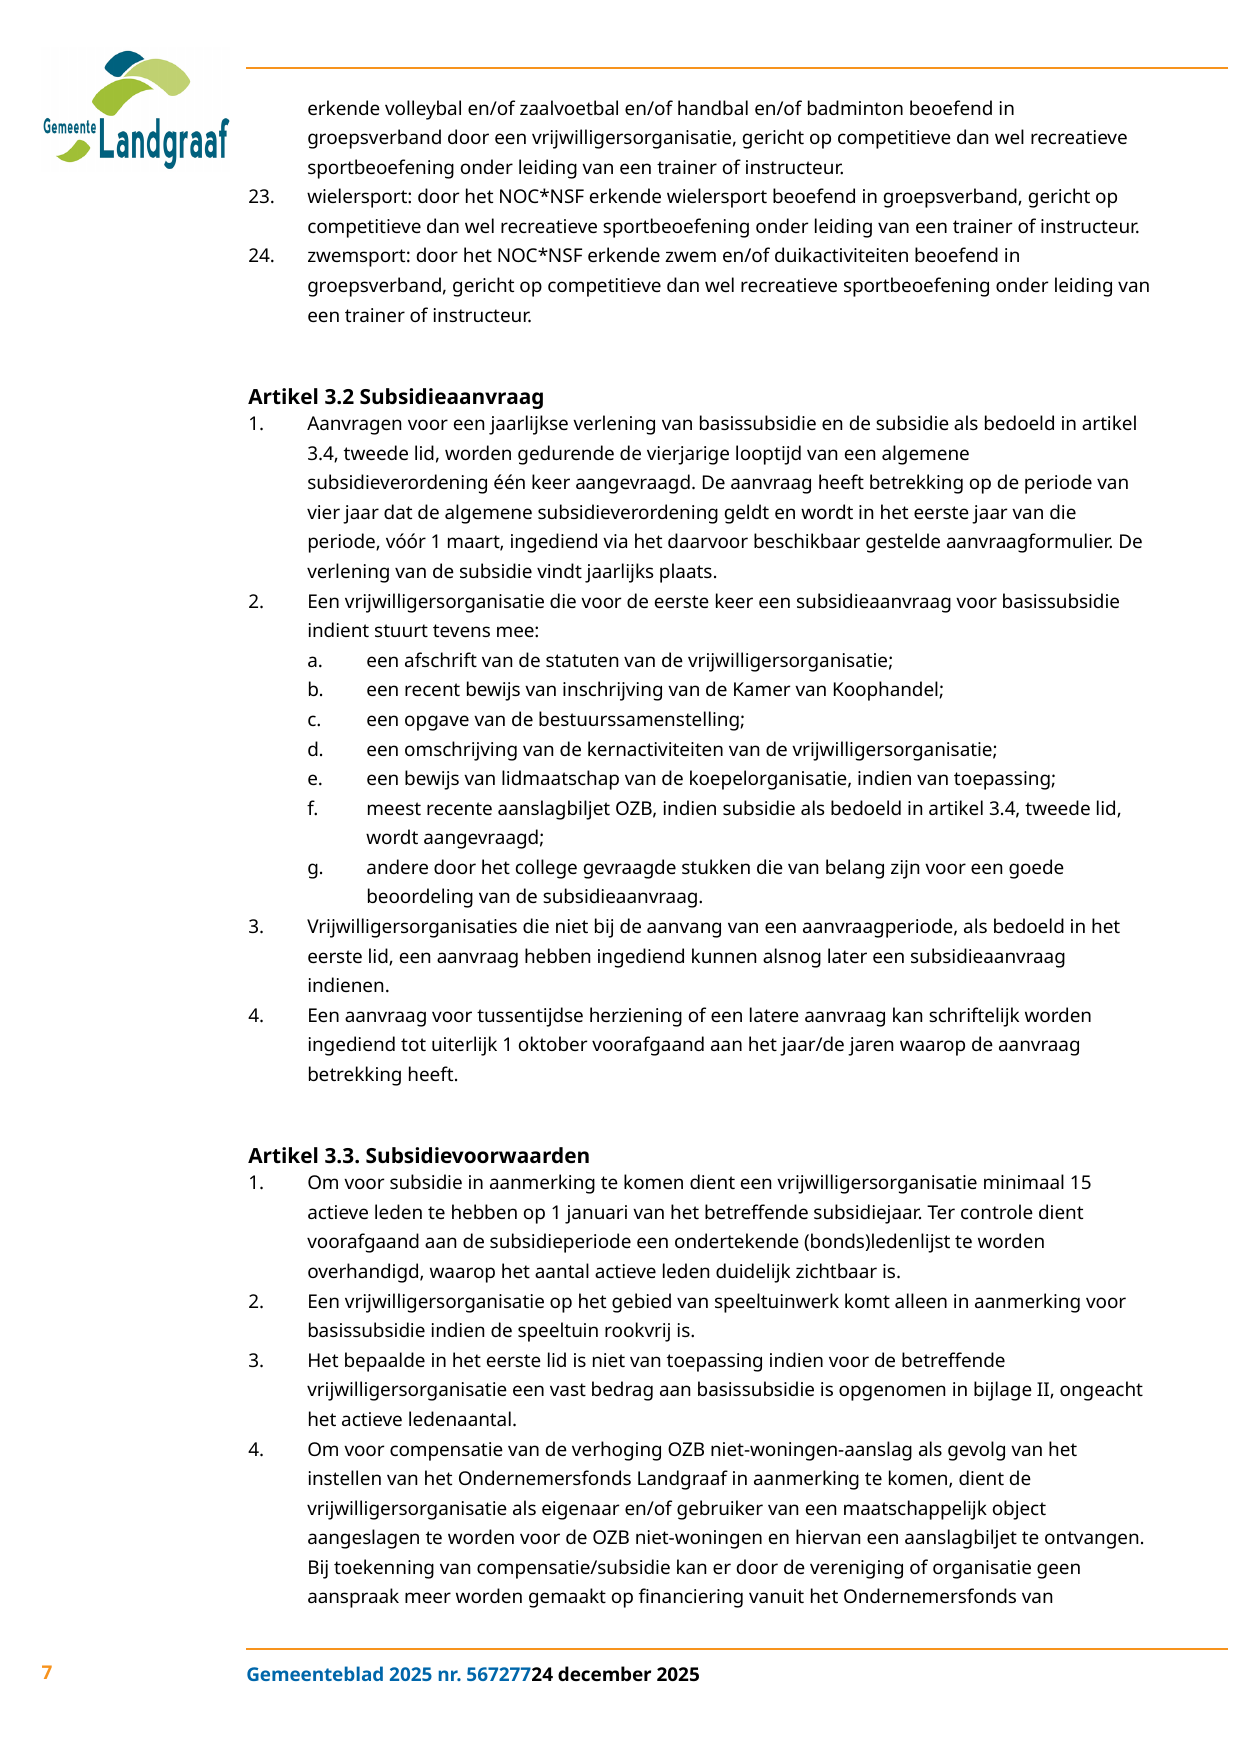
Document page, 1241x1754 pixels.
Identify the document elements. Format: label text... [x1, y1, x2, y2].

list meest recente aanslagbiljet OZB, indien subsidie als bedoeld in artikel 3.4, tweede lid, wordt aangevraagd; [307, 795, 1152, 850]
list een opgave van de bestuurssamenstelling; [307, 706, 1152, 732]
list Een vrijwilligersorganisatie op het gebied van speeltuinwerk komt alleen in aanmerking voor basissubsidie indien de speeltuin rookvrij is. [248, 1288, 1152, 1343]
text Artikel 3.3. Subsidievoorwaarden [248, 1141, 1152, 1169]
list Een vrijwilligersorganisatie die voor de eerste keer een subsidieaanvraag voor basissubsidie indient stuurt tevens mee: [248, 588, 1152, 643]
list zwemsport: door het NOC*NSF erkende zwem en/of duikactiviteiten beoefend in groepsverband, gericht op competitieve dan wel recreatieve sportbeoefening onder leiding van een trainer of instructeur. [248, 243, 1152, 328]
list Vrijwilligersorganisaties die niet bij de aanvang van een aanvraagperiode, als bedoeld in het eerste lid, een aanvraag hebben ingediend kunnen alsnog later een subsidieaanvraag indienen. [248, 913, 1152, 998]
list Aanvragen voor een jaarlijkse verlening van basissubsidie en de subsidie als bedoeld in artikel 3.4, tweede lid, worden gedurende de vierjarige looptijd van een algemene subsidieverordening één keer aangevraagd. De aanvraag heeft betrekking op de periode van vier jaar dat de algemene subsidieverordening geldt en wordt in het eerste jaar van die periode, vóór 1 maart, ingediend via het daarvoor beschikbaar gestelde aanvraagformulier. De verlening van de subsidie vindt jaarlijks plaats. [248, 410, 1152, 584]
list Om voor compensatie van de verhoging OZB niet-woningen-aanslag als gevolg van het instellen van het Ondernemersfonds Landgraaf in aanmerking te komen, dient de vrijwilligersorganisatie als eigenaar en/of gebruiker van een maatschappelijk object aangeslagen te worden voor de OZB niet-woningen en hiervan een aanslagbiljet te ontvangen. Bij toekenning van compensatie/subsidie kan er door de vereniging of organisatie geen aanspraak meer worden gemaakt op financiering vanuit het Ondernemersfonds van [248, 1436, 1152, 1609]
list een omschrijving van de kernactiviteiten van de vrijwilligersorganisatie; [307, 736, 1152, 761]
text Artikel 3.2 Subsidieaanvraag [248, 382, 1152, 410]
list Het bepaalde in het eerste lid is niet van toepassing indien voor de betreffende vrijwilligersorganisatie een vast bedrag aan basissubsidie is opgenomen in bijlage II, ongeacht het actieve ledenaantal. [248, 1347, 1152, 1432]
picture [41, 47, 231, 172]
list Een aanvraag voor tussentijdse herziening of een latere aanvraag kan schriftelijk worden ingediend tot uiterlijk 1 oktober voorafgaand aan het jaar/de jaren waarop de aanvraag betrekking heeft. [248, 1002, 1152, 1087]
list een recent bewijs van inschrijving van de Kamer van Koophandel; [307, 677, 1152, 702]
list wielersport: door het NOC*NSF erkende wielersport beoefend in groepsverband, gericht op competitieve dan wel recreatieve sportbeoefening onder leiding van een trainer of instructeur. [248, 183, 1152, 239]
list een afschrift van de statuten van de vrijwilligersorganisatie; [307, 647, 1152, 673]
list Om voor subsidie in aanmerking te komen dient een vrijwilligersorganisatie minimaal 15 actieve leden te hebben op 1 januari van het betreffende subsidiejaar. Ter controle dient voorafgaand aan de subsidieperiode een ondertekende (bonds)ledenlijst te worden overhandigd, waarop het aantal actieve leden duidelijk zichtbaar is. [248, 1169, 1152, 1284]
list andere door het college gevraagde stukken die van belang zijn voor een goede beoordeling van de subsidieaanvraag. [307, 854, 1152, 909]
list een bewijs van lidmaatschap van de koepelorganisatie, indien van toepassing; [307, 765, 1152, 791]
list erkende volleybal en/of zaalvoetbal en/of handbal en/of badminton beoefend in groepsverband door een vrijwilligersorganisatie, gericht op competitieve dan wel recreatieve sportbeoefening onder leiding van een trainer of instructeur. [248, 95, 1152, 180]
